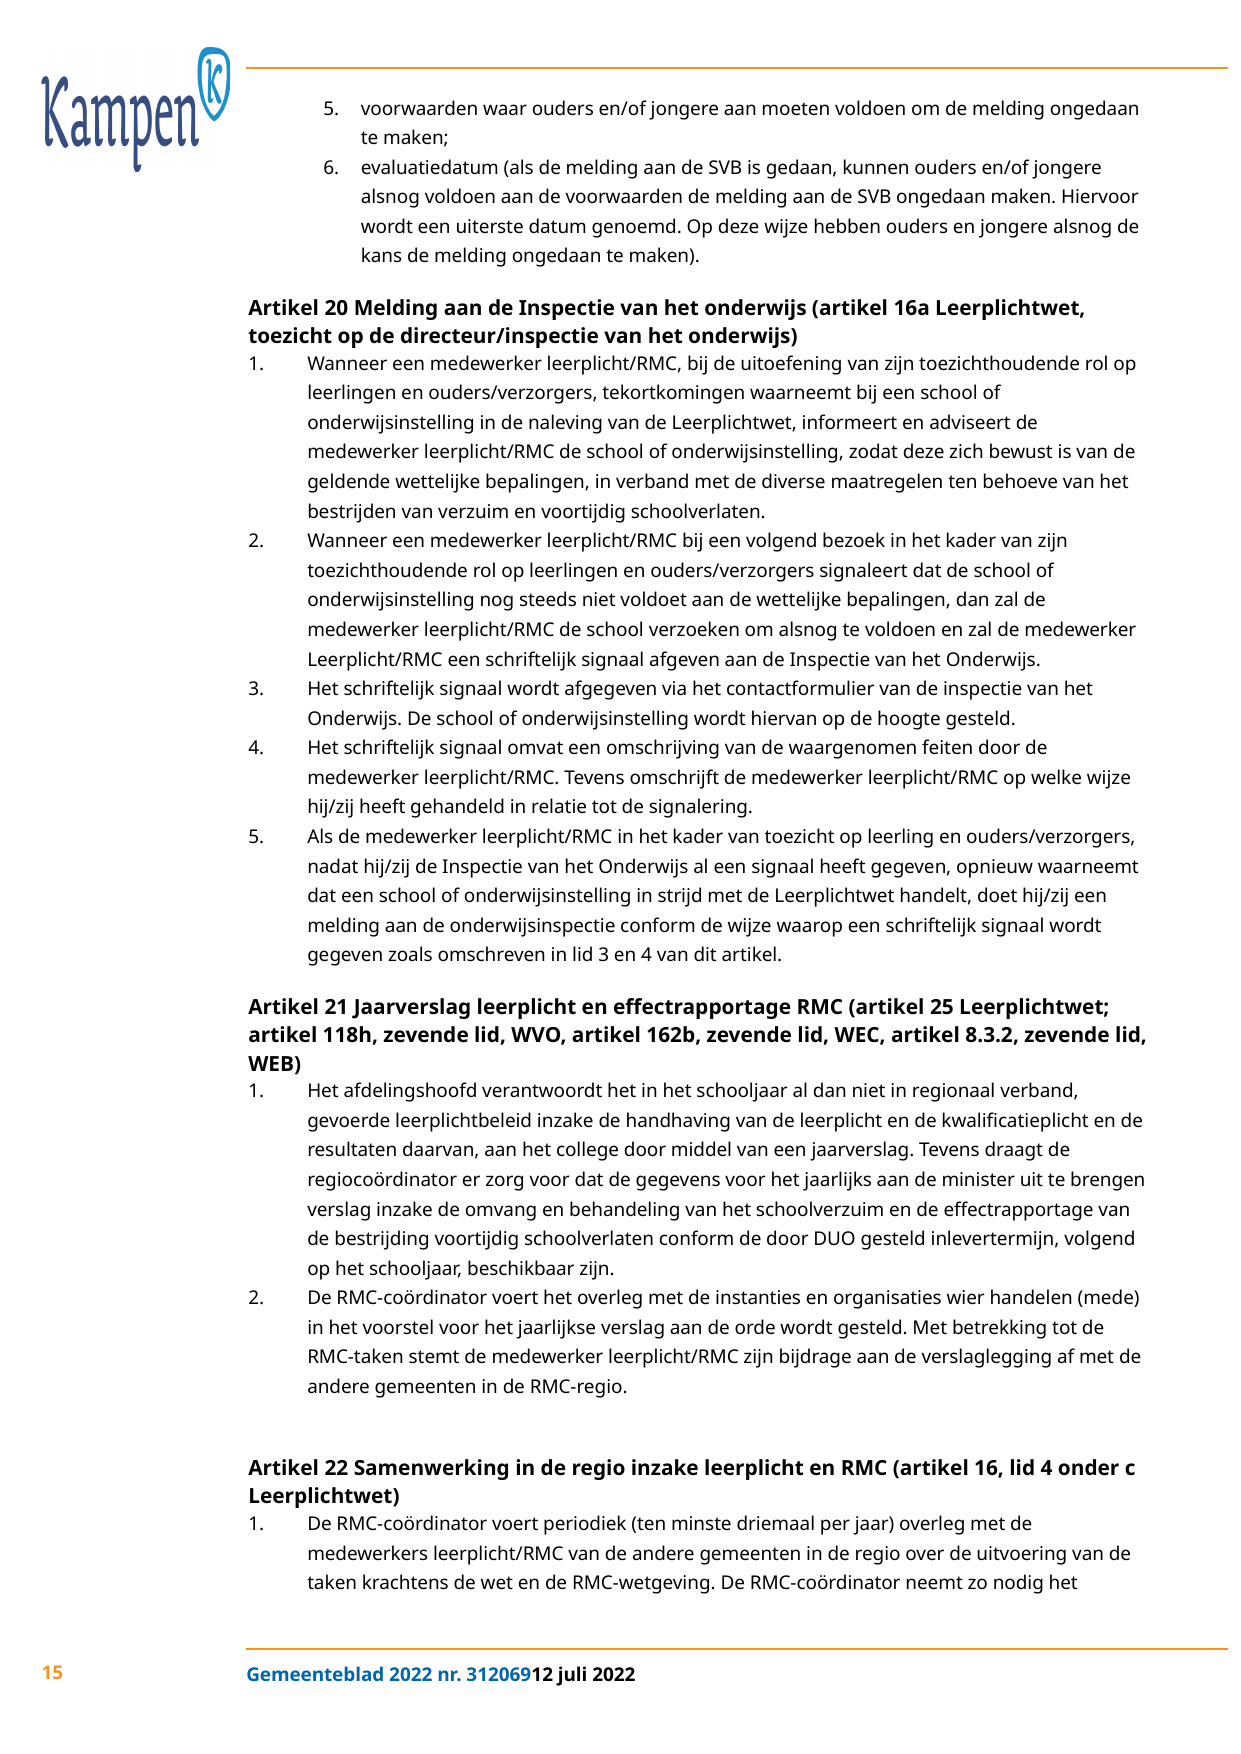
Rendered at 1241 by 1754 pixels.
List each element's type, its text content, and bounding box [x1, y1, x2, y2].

list voorwaarden waar ouders en/of jongere aan moeten voldoen om de melding ongedaan te maken; [323, 95, 1152, 150]
text Artikel 22 Samenwerking in de regio inzake leerplicht en RMC (artikel 16, lid 4 onder c Leerplichtwet) [248, 1453, 1152, 1510]
text Artikel 20 Melding aan de Inspectie van het onderwijs (artikel 16a Leerplichtwet, toezicht op de directeur/inspectie van het onderwijs) [248, 293, 1152, 350]
text Artikel 21 Jaarverslag leerplicht en effectrapportage RMC (artikel 25 Leerplichtwet; artikel 118h, zevende lid, WVO, artikel 162b, zevende lid, WEC, artikel 8.3.2, zevende lid, WEB) [248, 992, 1152, 1077]
list Het afdelingshoofd verantwoordt het in het schooljaar al dan niet in regionaal verband, gevoerde leerplichtbeleid inzake de handhaving van de leerplicht en de kwalificatieplicht en de resultaten daarvan, aan het college door middel van een jaarverslag. Tevens draagt de regiocoördinator er zorg voor dat de gegevens voor het jaarlijks aan de minister uit te brengen verslag inzake de omvang en behandeling van het schoolverzuim en de effectrapportage van de bestrijding voortijdig schoolverlaten conform de door DUO gesteld inlevertermijn, volgend op het schooljaar, beschikbaar zijn. [248, 1077, 1152, 1281]
list Het schriftelijk signaal wordt afgegeven via het contactformulier van de inspectie van het Onderwijs. De school of onderwijsinstelling wordt hiervan op de hoogte gesteld. [248, 675, 1152, 731]
picture [41, 47, 231, 172]
list evaluatiedatum (als de melding aan de SVB is gedaan, kunnen ouders en/of jongere alsnog voldoen aan de voorwaarden de melding aan de SVB ongedaan maken. Hiervoor wordt een uiterste datum genoemd. Op deze wijze hebben ouders en jongere alsnog de kans de melding ongedaan te maken). [323, 154, 1152, 268]
list Het schriftelijk signaal omvat een omschrijving van de waargenomen feiten door de medewerker leerplicht/RMC. Tevens omschrijft de medewerker leerplicht/RMC op welke wijze hij/zij heeft gehandeld in relatie tot de signalering. [248, 734, 1152, 819]
list De RMC-coördinator voert periodiek (ten minste driemaal per jaar) overleg met de medewerkers leerplicht/RMC van de andere gemeenten in de regio over de uitvoering van de taken krachtens de wet en de RMC-wetgeving. De RMC-coördinator neemt zo nodig het [248, 1510, 1152, 1595]
list De RMC-coördinator voert het overleg met de instanties en organisaties wier handelen (mede) in het voorstel voor het jaarlijkse verslag aan de orde wordt gesteld. Met betrekking tot de RMC-taken stemt de medewerker leerplicht/RMC zijn bijdrage aan de verslaglegging af met de andere gemeenten in de RMC-regio. [248, 1284, 1152, 1399]
list Wanneer een medewerker leerplicht/RMC bij een volgend bezoek in het kader van zijn toezichthoudende rol op leerlingen en ouders/verzorgers signaleert dat de school of onderwijsinstelling nog steeds niet voldoet aan de wettelijke bepalingen, dan zal de medewerker leerplicht/RMC de school verzoeken om alsnog te voldoen en zal de medewerker Leerplicht/RMC een schriftelijk signaal afgeven aan de Inspectie van het Onderwijs. [248, 527, 1152, 672]
list Wanneer een medewerker leerplicht/RMC, bij de uitoefening van zijn toezichthoudende rol op leerlingen en ouders/verzorgers, tekortkomingen waarneemt bij een school of onderwijsinstelling in de naleving van de Leerplichtwet, informeert en adviseert de medewerker leerplicht/RMC de school of onderwijsinstelling, zodat deze zich bewust is van de geldende wettelijke bepalingen, in verband met de diverse maatregelen ten behoeve van het bestrijden van verzuim en voortijdig schoolverlaten. [248, 350, 1152, 524]
list Als de medewerker leerplicht/RMC in het kader van toezicht op leerling en ouders/verzorgers, nadat hij/zij de Inspectie van het Onderwijs al een signaal heeft gegeven, opnieuw waarneemt dat een school of onderwijsinstelling in strijd met de Leerplichtwet handelt, doet hij/zij een melding aan de onderwijsinspectie conform de wijze waarop een schriftelijk signaal wordt gegeven zoals omschreven in lid 3 en 4 van dit artikel. [248, 823, 1152, 967]
